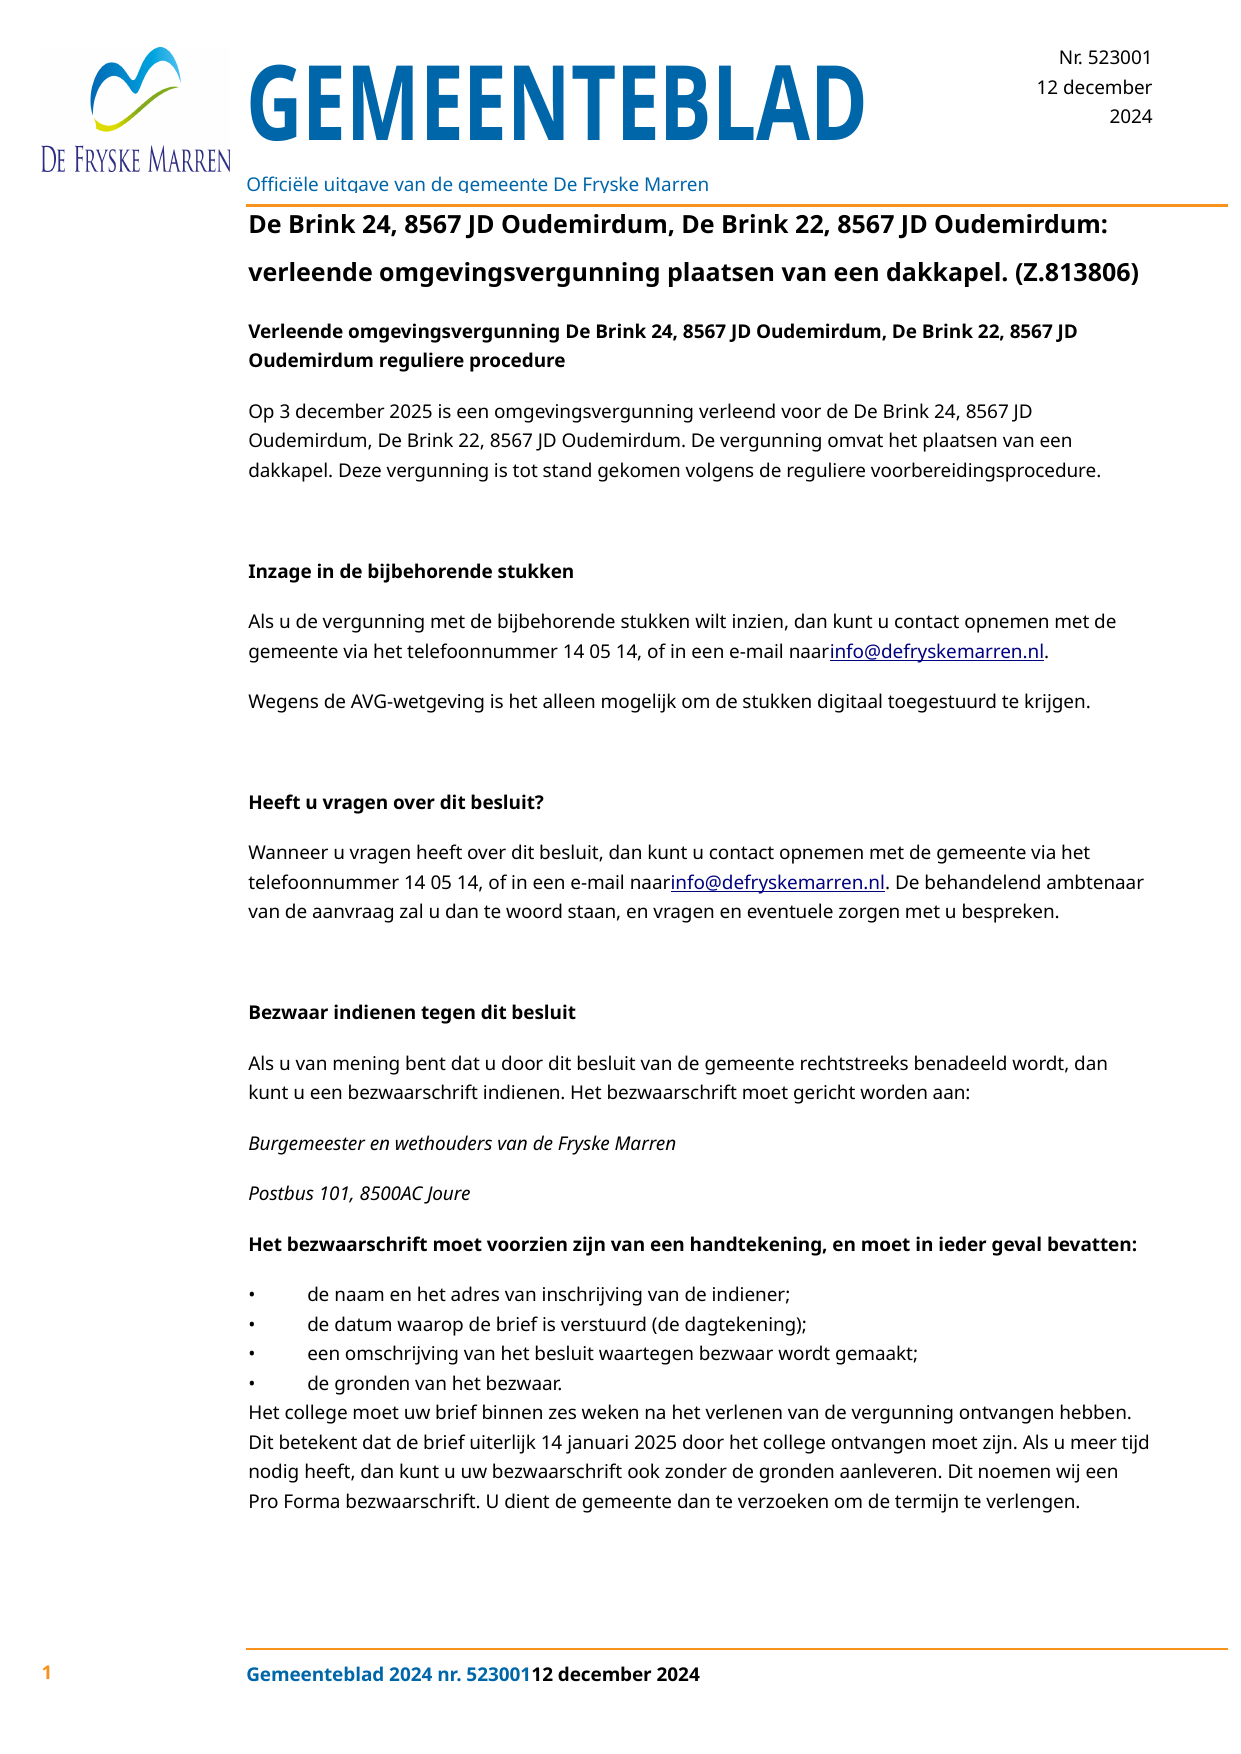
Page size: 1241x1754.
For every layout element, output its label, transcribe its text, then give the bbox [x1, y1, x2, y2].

text Inzage in de bijbehorende stukken [248, 558, 1152, 584]
list de datum waarop de brief is verstuurd (de dagtekening); [248, 1311, 1152, 1337]
text Op 3 december 2025 is een omgevingsvergunning verleend voor de De Brink 24, 8567 JD Oudemirdum, De Brink 22, 8567 JD Oudemirdum. De vergunning omvat het plaatsen van een dakkapel. Deze vergunning is tot stand gekomen volgens de reguliere voorbereidingsprocedure. [248, 398, 1152, 483]
text Postbus 101, 8500AC Joure [248, 1180, 1152, 1206]
text Als u van mening bent dat u door dit besluit van de gemeente rechtstreeks benadeeld wordt, dan kunt u een bezwaarschrift indienen. Het bezwaarschrift moet gericht worden aan: [248, 1050, 1152, 1105]
text Het college moet uw brief binnen zes weken na het verlenen van de vergunning ontvangen hebben. Dit betekent dat de brief uiterlijk 14 januari 2025 door het college ontvangen moet zijn. Als u meer tijd nodig heeft, dan kunt u uw bezwaarschrift ook zonder de gronden aanleveren. Dit noemen wij een Pro Forma bezwaarschrift. U dient de gemeente dan te verzoeken om de termijn te verlengen. [248, 1399, 1152, 1514]
list de naam en het adres van inschrijving van de indiener; [248, 1281, 1152, 1307]
text Verleende omgevingsvergunning De Brink 24, 8567 JD Oudemirdum, De Brink 22, 8567 JD Oudemirdum reguliere procedure [248, 318, 1152, 373]
text Als u de vergunning met de bijbehorende stukken wilt inzien, dan kunt u contact opnemen met de gemeente via het telefoonnummer 14 05 14, of in een e-mail naarinfo@defryskemarren.nl. [248, 608, 1152, 664]
text Wanneer u vragen heeft over dit besluit, dan kunt u contact opnemen met de gemeente via het telefoonnummer 14 05 14, of in een e-mail naarinfo@defryskemarren.nl. De behandelend ambtenaar van de aanvraag zal u dan te woord staan, en vragen en eventuele zorgen met u bespreken. [248, 839, 1152, 924]
text Wegens de AVG-wetgeving is het alleen mogelijk om de stukken digitaal toegestuurd te krijgen. [248, 688, 1152, 714]
text De Brink 24, 8567 JD Oudemirdum, De Brink 22, 8567 JD Oudemirdum: verleende omgevingsvergunning plaatsen van een dakkapel. (Z.813806) [248, 207, 1152, 288]
list de gronden van het bezwaar. [248, 1370, 1152, 1396]
text Burgemeester en wethouders van de Fryske Marren [248, 1130, 1152, 1156]
text Het bezwaarschrift moet voorzien zijn van een handtekening, en moet in ieder geval bevatten: [248, 1231, 1152, 1257]
text Heeft u vragen over dit besluit? [248, 789, 1152, 815]
picture [41, 47, 231, 172]
text Bezwaar indienen tegen dit besluit [248, 999, 1152, 1025]
list een omschrijving van het besluit waartegen bezwaar wordt gemaakt; [248, 1340, 1152, 1366]
